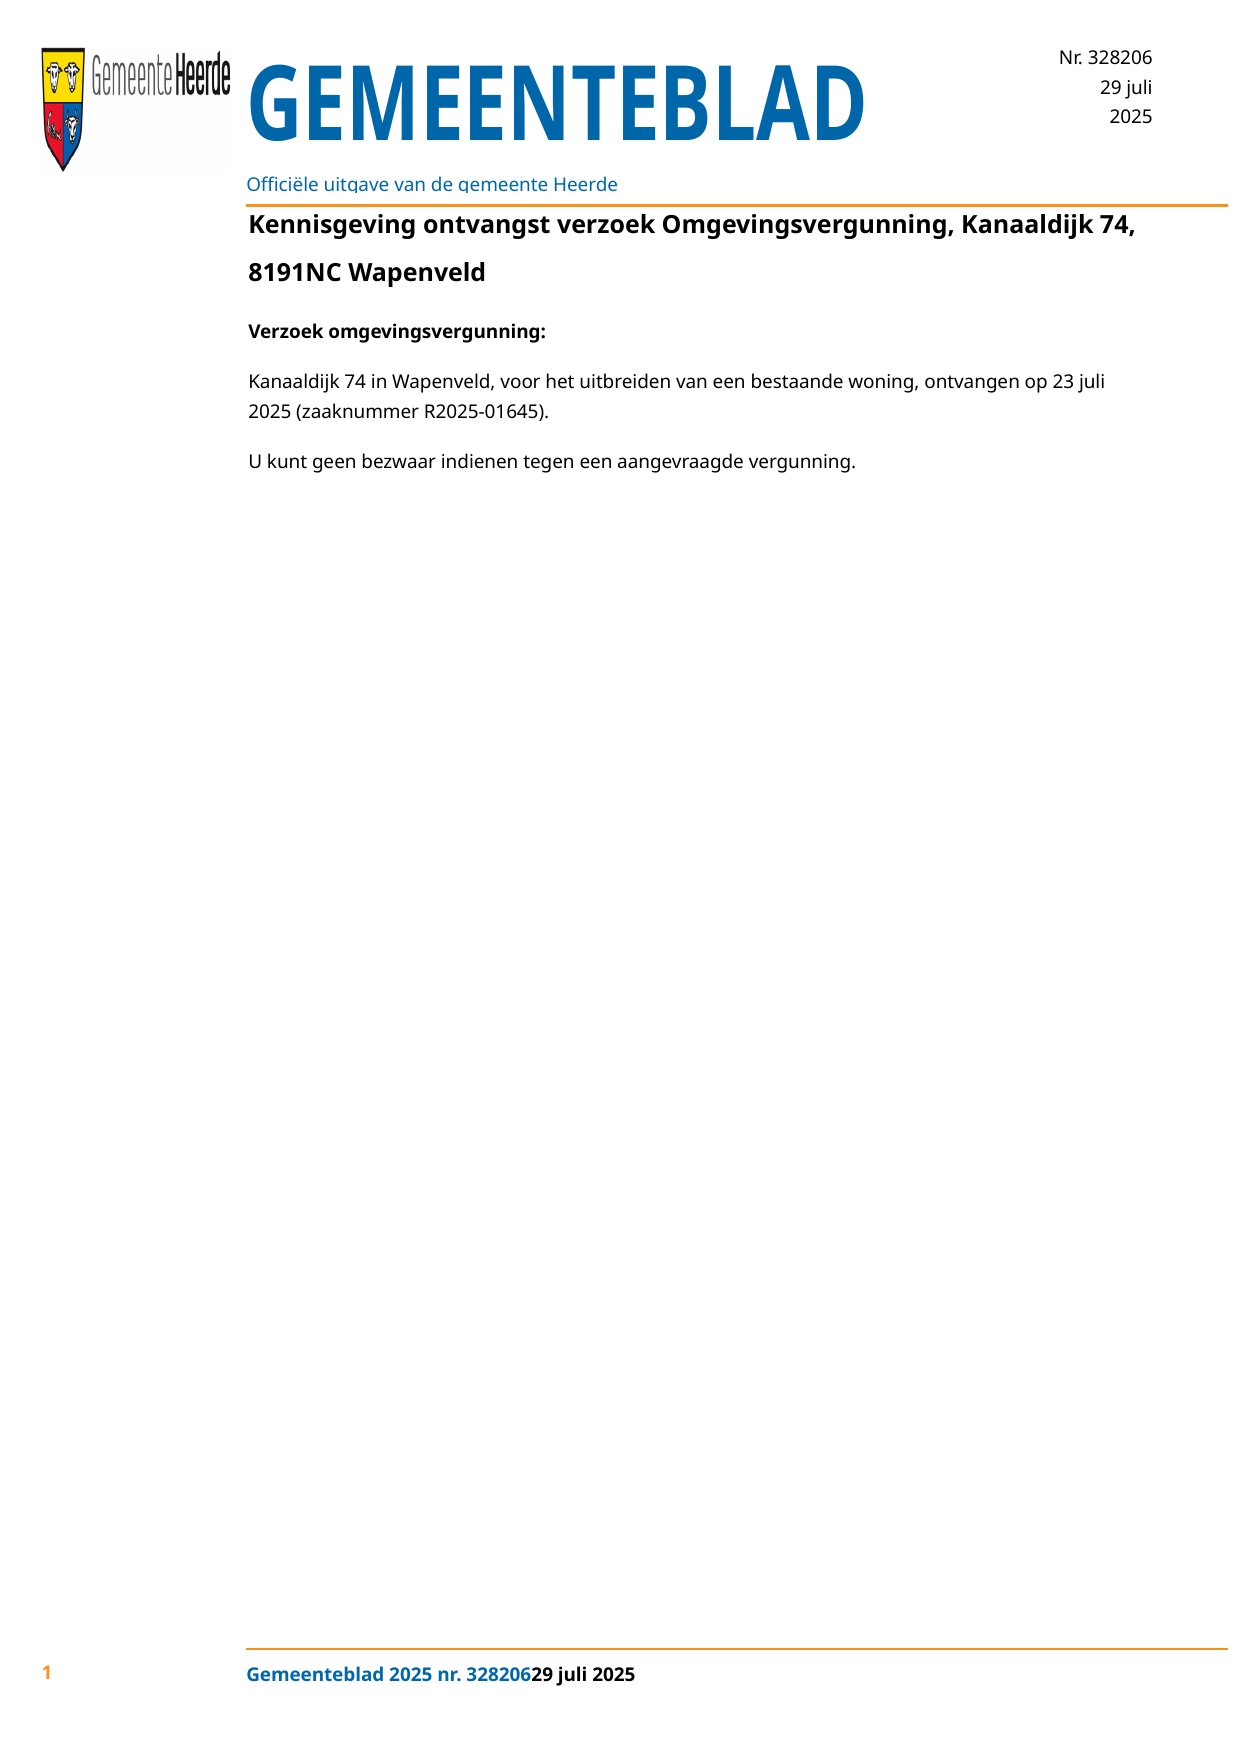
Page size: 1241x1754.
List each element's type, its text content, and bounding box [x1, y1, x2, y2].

text Kanaaldijk 74 in Wapenveld, voor het uitbreiden van een bestaande woning, ontvangen op 23 juli 2025 (zaaknummer R2025-01645). [248, 368, 1152, 424]
text Kennisgeving ontvangst verzoek Omgevingsvergunning, Kanaaldijk 74, 8191NC Wapenveld [248, 207, 1152, 288]
text Verzoek omgevingsvergunning: [248, 318, 1152, 344]
text U kunt geen bezwaar indienen tegen een aangevraagde vergunning. [248, 448, 1152, 474]
picture [41, 47, 231, 172]
